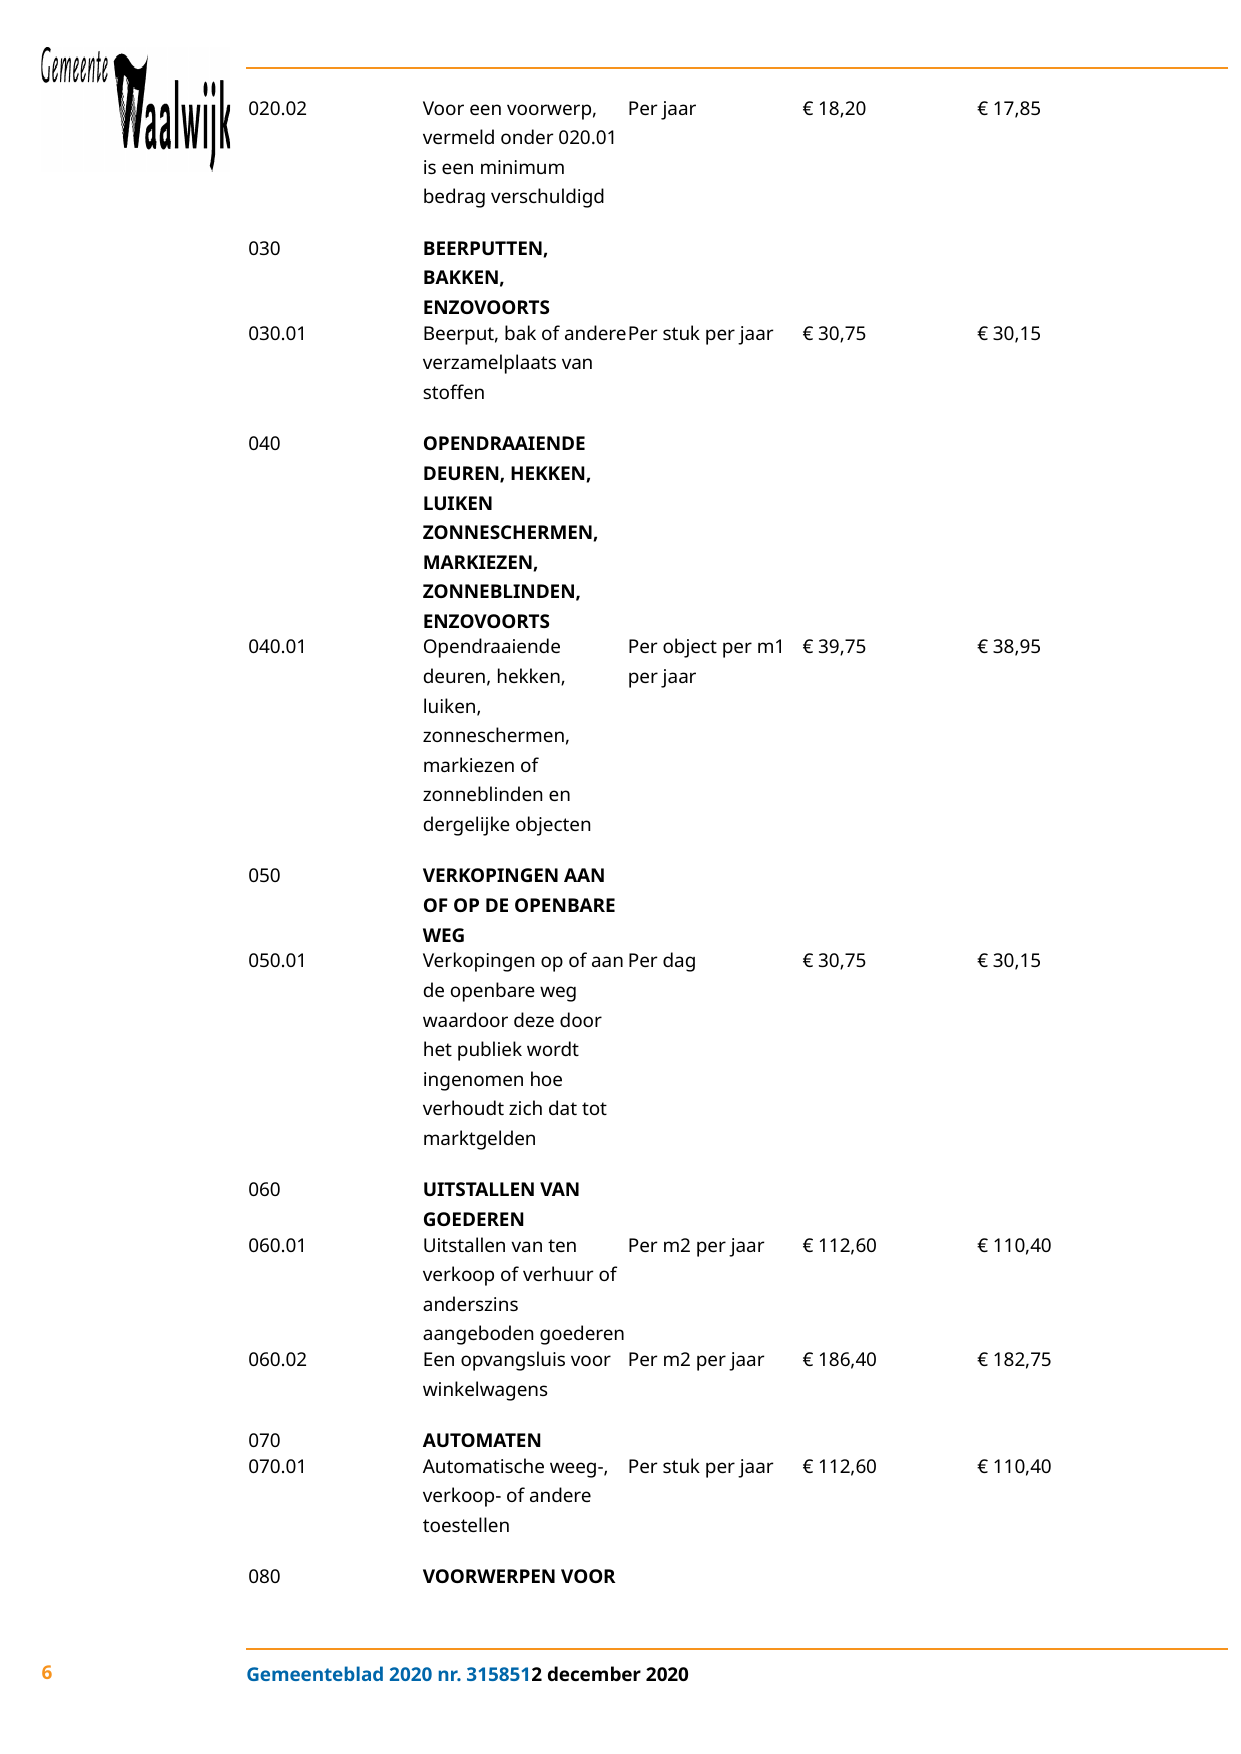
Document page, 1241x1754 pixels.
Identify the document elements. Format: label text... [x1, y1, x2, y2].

table_cell [628, 863, 802, 948]
table_cell [423, 1151, 628, 1177]
table_cell 030 [248, 235, 423, 320]
table_cell Een opvangsluis voor winkelwagens [423, 1346, 628, 1402]
table_cell [802, 863, 977, 948]
table_cell [628, 405, 802, 431]
table_cell Voor een voorwerp, vermeld onder 020.01 is een minimum bedrag verschuldigd [423, 95, 628, 209]
table_cell [248, 1402, 423, 1427]
table_cell [802, 405, 977, 431]
table_cell Per m2 per jaar [628, 1232, 802, 1346]
table_cell [977, 837, 1152, 863]
table_cell [248, 405, 423, 431]
table_cell [802, 1564, 977, 1589]
table_cell BEERPUTTEN, BAKKEN, ENZOVOORTS [423, 235, 628, 320]
table_cell Beerput, bak of andere verzamelplaats van stoffen [423, 320, 628, 405]
table_cell € 38,95 [977, 634, 1152, 837]
table_cell [423, 837, 628, 863]
table_cell VERKOPINGEN AAN OF OP DE OPENBARE WEG [423, 863, 628, 948]
table_cell 080 [248, 1564, 423, 1589]
table_cell € 110,40 [977, 1232, 1152, 1346]
table_cell € 112,60 [802, 1232, 977, 1346]
table_cell € 30,75 [802, 948, 977, 1151]
table_cell [628, 1402, 802, 1427]
table_cell € 30,15 [977, 948, 1152, 1151]
table_cell [423, 1402, 628, 1427]
table_cell [248, 209, 423, 235]
table_cell [423, 1538, 628, 1564]
table_cell [628, 837, 802, 863]
table_cell € 39,75 [802, 634, 977, 837]
table_cell € 17,85 [977, 95, 1152, 209]
table_cell [977, 1151, 1152, 1177]
table_cell [802, 1402, 977, 1427]
table_cell 040 [248, 431, 423, 634]
picture [41, 47, 231, 172]
table_cell 040.01 [248, 634, 423, 837]
table_cell [628, 209, 802, 235]
table_cell Verkopingen op of aan de openbare weg waardoor deze door het publiek wordt ingenomen hoe verhoudt zich dat tot marktgelden [423, 948, 628, 1151]
table_cell Automatische weeg-, verkoop- of andere toestellen [423, 1453, 628, 1538]
table_cell [423, 209, 628, 235]
table_cell Per stuk per jaar [628, 320, 802, 405]
table_cell [802, 235, 977, 320]
table_cell [628, 431, 802, 634]
table_cell Per m2 per jaar [628, 1346, 802, 1402]
table_cell [628, 1564, 802, 1589]
table_cell € 186,40 [802, 1346, 977, 1402]
table_cell [977, 1538, 1152, 1564]
table_cell [248, 1151, 423, 1177]
table_cell 030.01 [248, 320, 423, 405]
table_cell [628, 235, 802, 320]
table_cell [423, 405, 628, 431]
table_cell € 110,40 [977, 1453, 1152, 1538]
table_cell [802, 1538, 977, 1564]
table_cell Per jaar [628, 95, 802, 209]
table_cell € 182,75 [977, 1346, 1152, 1402]
table_cell [802, 1428, 977, 1453]
table_cell [628, 1177, 802, 1232]
table_cell [802, 431, 977, 634]
table_cell Per object per m1 per jaar [628, 634, 802, 837]
table_cell 060.01 [248, 1232, 423, 1346]
table_cell AUTOMATEN [423, 1428, 628, 1453]
table_cell [802, 837, 977, 863]
table_cell € 18,20 [802, 95, 977, 209]
table_cell € 112,60 [802, 1453, 977, 1538]
table_cell Per dag [628, 948, 802, 1151]
table_cell [977, 1402, 1152, 1427]
table_cell [802, 1151, 977, 1177]
table_cell UITSTALLEN VAN GOEDEREN [423, 1177, 628, 1232]
table_cell 060 [248, 1177, 423, 1232]
table_cell Opendraaiende deuren, hekken, luiken, zonneschermen, markiezen of zonneblinden en dergelijke objecten [423, 634, 628, 837]
table_cell 050 [248, 863, 423, 948]
table_cell [248, 837, 423, 863]
table_cell [628, 1538, 802, 1564]
table_cell Per stuk per jaar [628, 1453, 802, 1538]
table_cell VOORWERPEN VOOR [423, 1564, 628, 1589]
table_cell 070.01 [248, 1453, 423, 1538]
table_cell [628, 1151, 802, 1177]
table_cell € 30,75 [802, 320, 977, 405]
table_cell 060.02 [248, 1346, 423, 1402]
table_cell [802, 209, 977, 235]
table_cell [802, 1177, 977, 1232]
table_cell € 30,15 [977, 320, 1152, 405]
table_cell OPENDRAAIENDE DEUREN, HEKKEN, LUIKEN ZONNESCHERMEN, MARKIEZEN, ZONNEBLINDEN, ENZOVOORTS [423, 431, 628, 634]
table_cell 070 [248, 1428, 423, 1453]
table_cell [977, 405, 1152, 431]
table_cell [628, 1428, 802, 1453]
table_cell Uitstallen van ten verkoop of verhuur of anderszins aangeboden goederen [423, 1232, 628, 1346]
table_cell [977, 209, 1152, 235]
table_cell 050.01 [248, 948, 423, 1151]
table_cell [248, 1538, 423, 1564]
table_cell 020.02 [248, 95, 423, 209]
